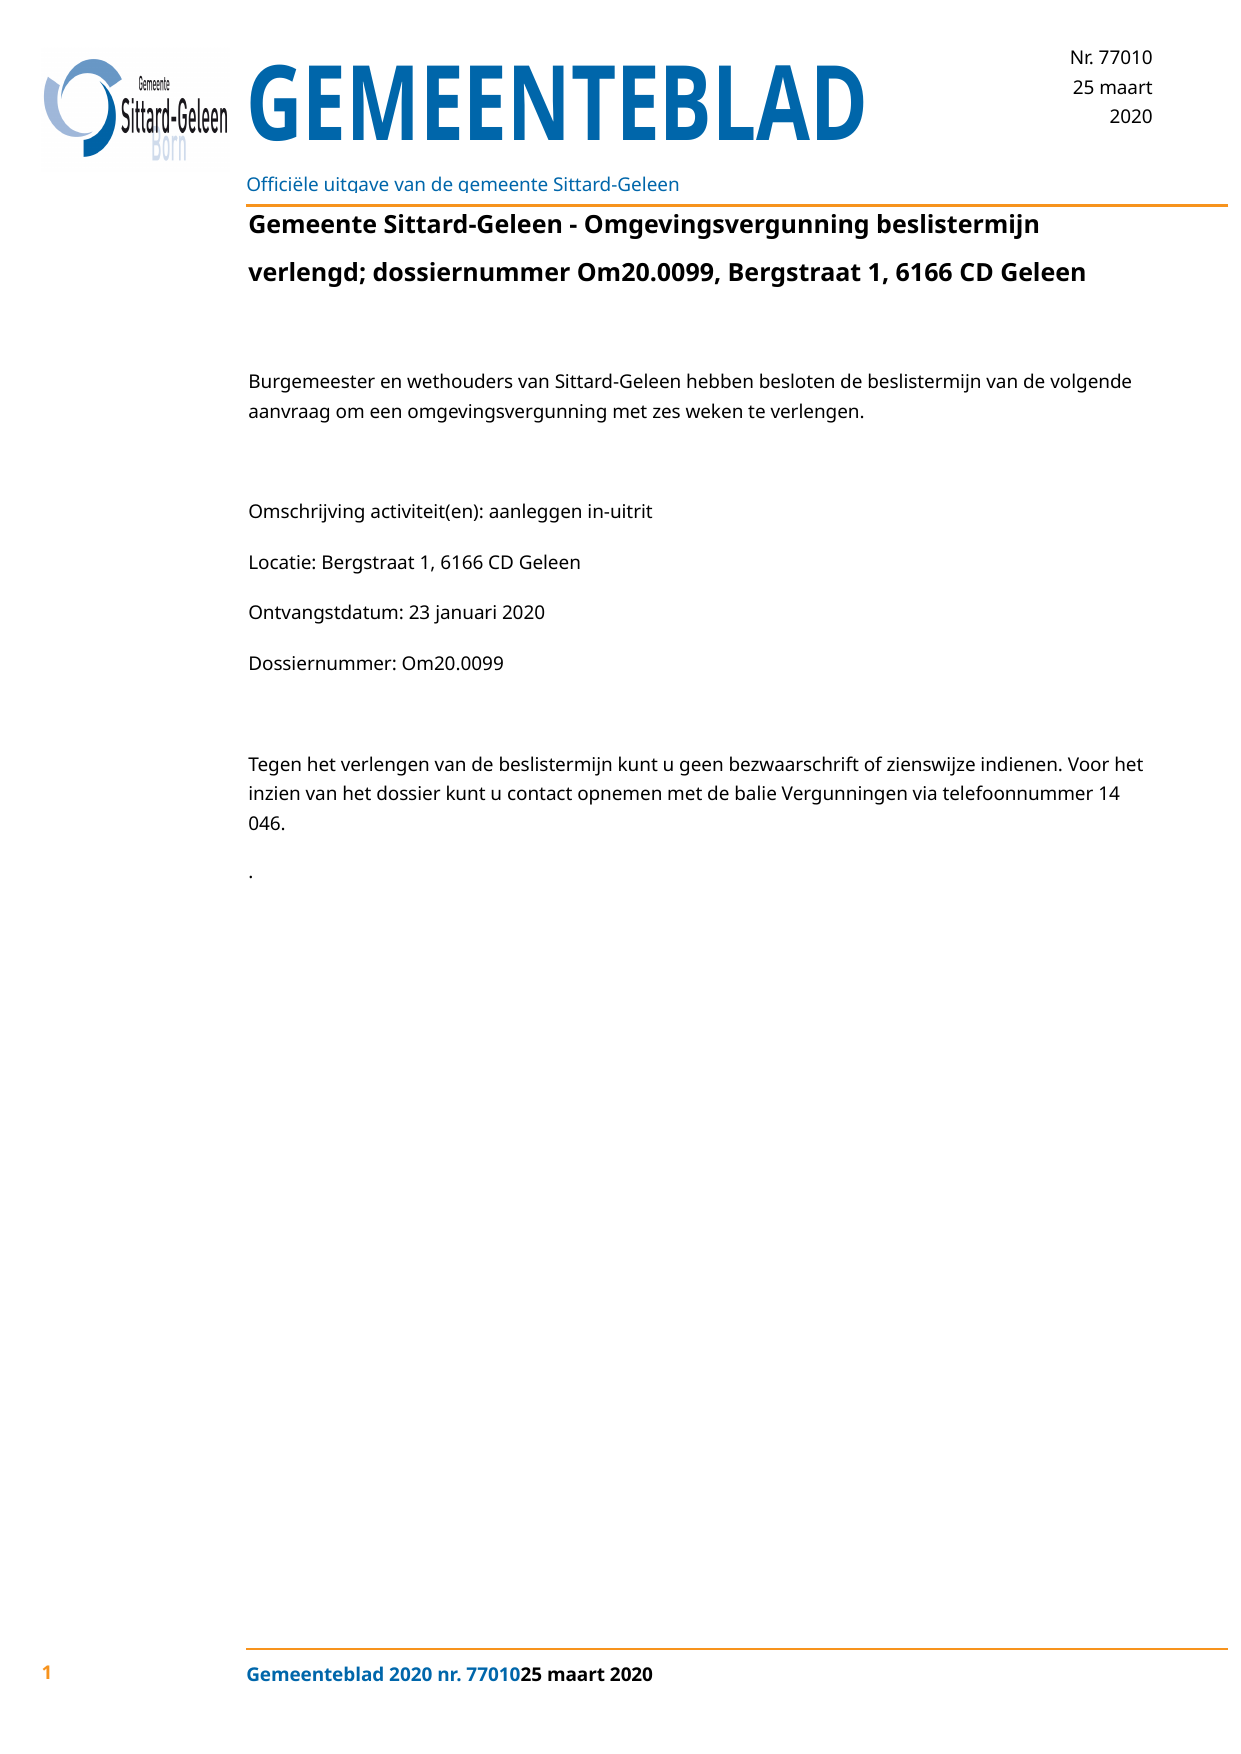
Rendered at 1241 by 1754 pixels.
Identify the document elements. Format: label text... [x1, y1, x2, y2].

text Tegen het verlengen van de beslistermijn kunt u geen bezwaarschrift of zienswijze indienen. Voor het inzien van het dossier kunt u contact opnemen met de balie Vergunningen via telefoonnummer 14 046. [248, 751, 1152, 836]
text Gemeente Sittard-Geleen - Omgevingsvergunning beslistermijn verlengd; dossiernummer Om20.0099, Bergstraat 1, 6166 CD Geleen [248, 207, 1152, 288]
picture [41, 47, 231, 172]
text Omschrijving activiteit(en): aanleggen in-uitrit [248, 499, 1152, 524]
text . [248, 858, 1152, 883]
text Burgemeester en wethouders van Sittard-Geleen hebben besloten de beslistermijn van de volgende aanvraag om een omgevingsvergunning met zes weken te verlengen. [248, 368, 1152, 424]
text Ontvangstdatum: 23 januari 2020 [248, 599, 1152, 625]
text Locatie: Bergstraat 1, 6166 CD Geleen [248, 549, 1152, 575]
text Dossiernummer: Om20.0099 [248, 650, 1152, 676]
